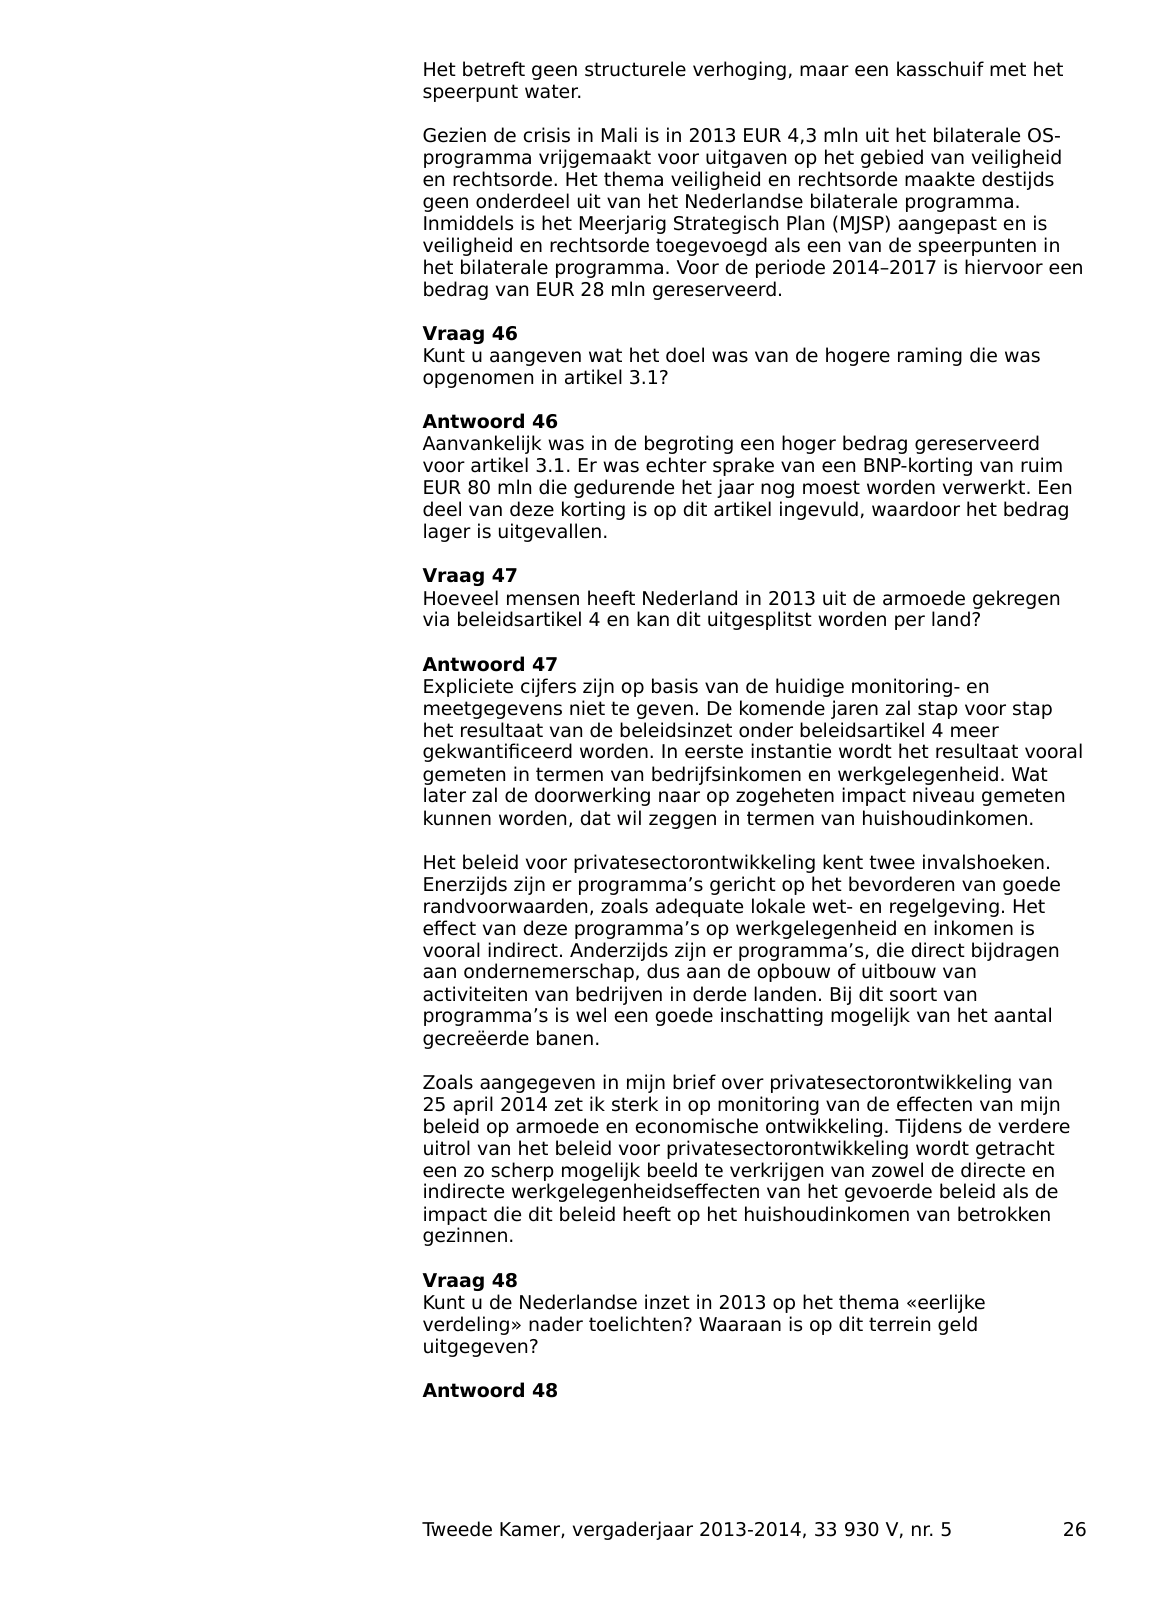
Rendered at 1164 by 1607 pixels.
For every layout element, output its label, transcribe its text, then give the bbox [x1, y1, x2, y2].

text Vraag 47 [422, 565, 1087, 587]
text Kunt u aangeven wat het doel was van de hogere raming die was opgenomen in artikel 3.1? [422, 345, 1087, 389]
text Hoeveel mensen heeft Nederland in 2013 uit de armoede gekregen via beleidsartikel 4 en kan dit uitgesplitst worden per land? [422, 587, 1087, 631]
text Antwoord 46 [422, 411, 1087, 433]
text Het betreft geen structurele verhoging, maar een kasschuif met het speerpunt water. [422, 59, 1087, 103]
text Vraag 48 [422, 1269, 1087, 1292]
text Aanvankelijk was in de begroting een hoger bedrag gereserveerd voor artikel 3.1. Er was echter sprake van een BNP-korting van ruim EUR 80 mln die gedurende het jaar nog moest worden verwerkt. Een deel van deze korting is op dit artikel ingevuld, waardoor het bedrag lager is uitgevallen. [422, 433, 1087, 543]
text Het beleid voor privatesectorontwikkeling kent twee invalshoeken. Enerzijds zijn er programma’s gericht op het bevorderen van goede randvoorwaarden, zoals adequate lokale wet- en regelgeving. Het effect van deze programma’s op werkgelegenheid en inkomen is vooral indirect. Anderzijds zijn er programma’s, die direct bijdragen aan ondernemerschap, dus aan de opbouw of uitbouw van activiteiten van bedrijven in derde landen. Bij dit soort van programma’s is wel een goede inschatting mogelijk van het aantal gecreëerde banen. [422, 852, 1087, 1049]
text Vraag 46 [422, 323, 1087, 345]
text Expliciete cijfers zijn op basis van de huidige monitoring- en meetgegevens niet te geven. De komende jaren zal stap voor stap het resultaat van de beleidsinzet onder beleidsartikel 4 meer gekwantificeerd worden. In eerste instantie wordt het resultaat vooral gemeten in termen van bedrijfsinkomen en werkgelegenheid. Wat later zal de doorwerking naar op zogeheten impact niveau gemeten kunnen worden, dat wil zeggen in termen van huishoudinkomen. [422, 676, 1087, 829]
text Antwoord 47 [422, 653, 1087, 676]
text Antwoord 48 [422, 1380, 1087, 1402]
text Gezien de crisis in Mali is in 2013 EUR 4,3 mln uit het bilaterale OS-programma vrijgemaakt voor uitgaven op het gebied van veiligheid en rechtsorde. Het thema veiligheid en rechtsorde maakte destijds geen onderdeel uit van het Nederlandse bilaterale programma. Inmiddels is het Meerjarig Strategisch Plan (MJSP) aangepast en is veiligheid en rechtsorde toegevoegd als een van de speerpunten in het bilaterale programma. Voor de periode 2014–2017 is hiervoor een bedrag van EUR 28 mln gereserveerd. [422, 125, 1087, 301]
text Kunt u de Nederlandse inzet in 2013 op het thema «eerlijke verdeling» nader toelichten? Waaraan is op dit terrein geld uitgegeven? [422, 1292, 1087, 1357]
text Zoals aangegeven in mijn brief over privatesectorontwikkeling van 25 april 2014 zet ik sterk in op monitoring van de effecten van mijn beleid op armoede en economische ontwikkeling. Tijdens de verdere uitrol van het beleid voor privatesectorontwikkeling wordt getracht een zo scherp mogelijk beeld te verkrijgen van zowel de directe en indirecte werkgelegenheidseffecten van het gevoerde beleid als de impact die dit beleid heeft op het huishoudinkomen van betrokken gezinnen. [422, 1072, 1087, 1247]
